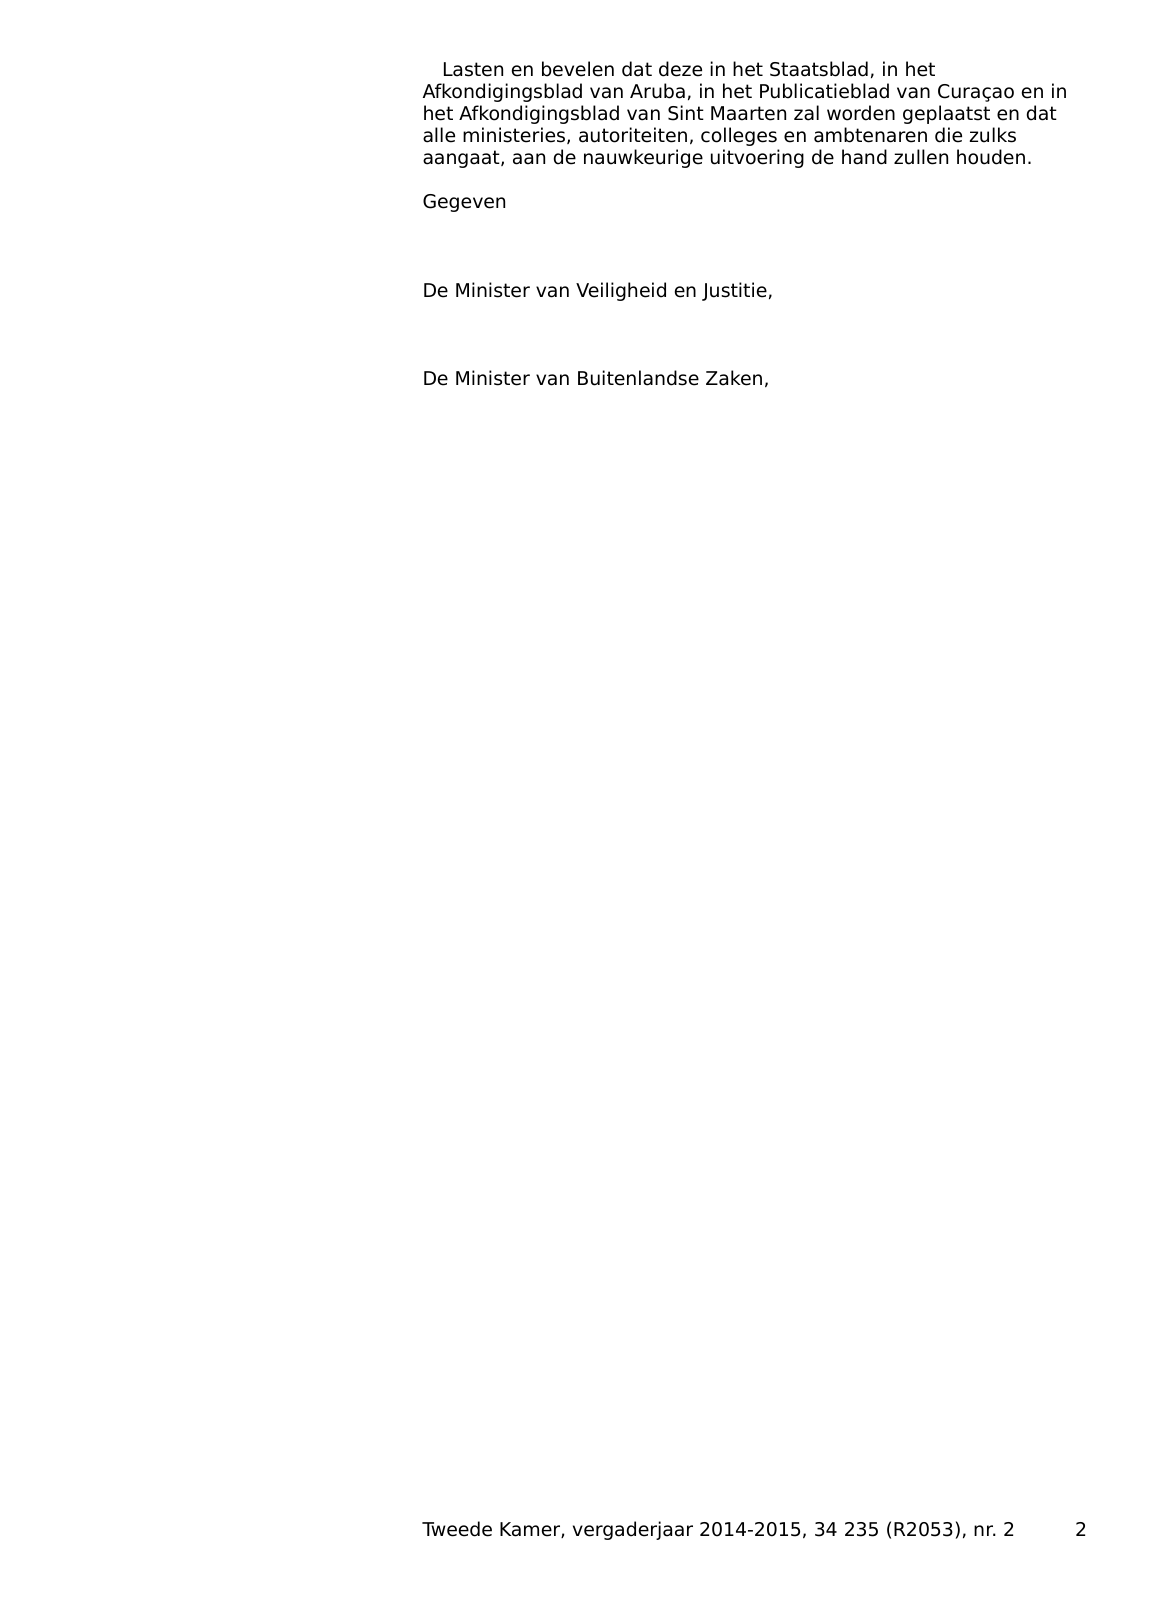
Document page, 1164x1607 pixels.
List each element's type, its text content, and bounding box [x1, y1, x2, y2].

text De Minister van Buitenlandse Zaken, [422, 368, 1087, 390]
text Lasten en bevelen dat deze in het Staatsblad, in het Afkondigingsblad van Aruba, in het Publicatieblad van Curaçao en in het Afkondigingsblad van Sint Maarten zal worden geplaatst en dat alle ministeries, autoriteiten, colleges en ambtenaren die zulks aangaat, aan de nauwkeurige uitvoering de hand zullen houden. [422, 59, 1087, 169]
text De Minister van Veiligheid en Justitie, [422, 280, 1087, 302]
text Gegeven [422, 191, 1087, 213]
